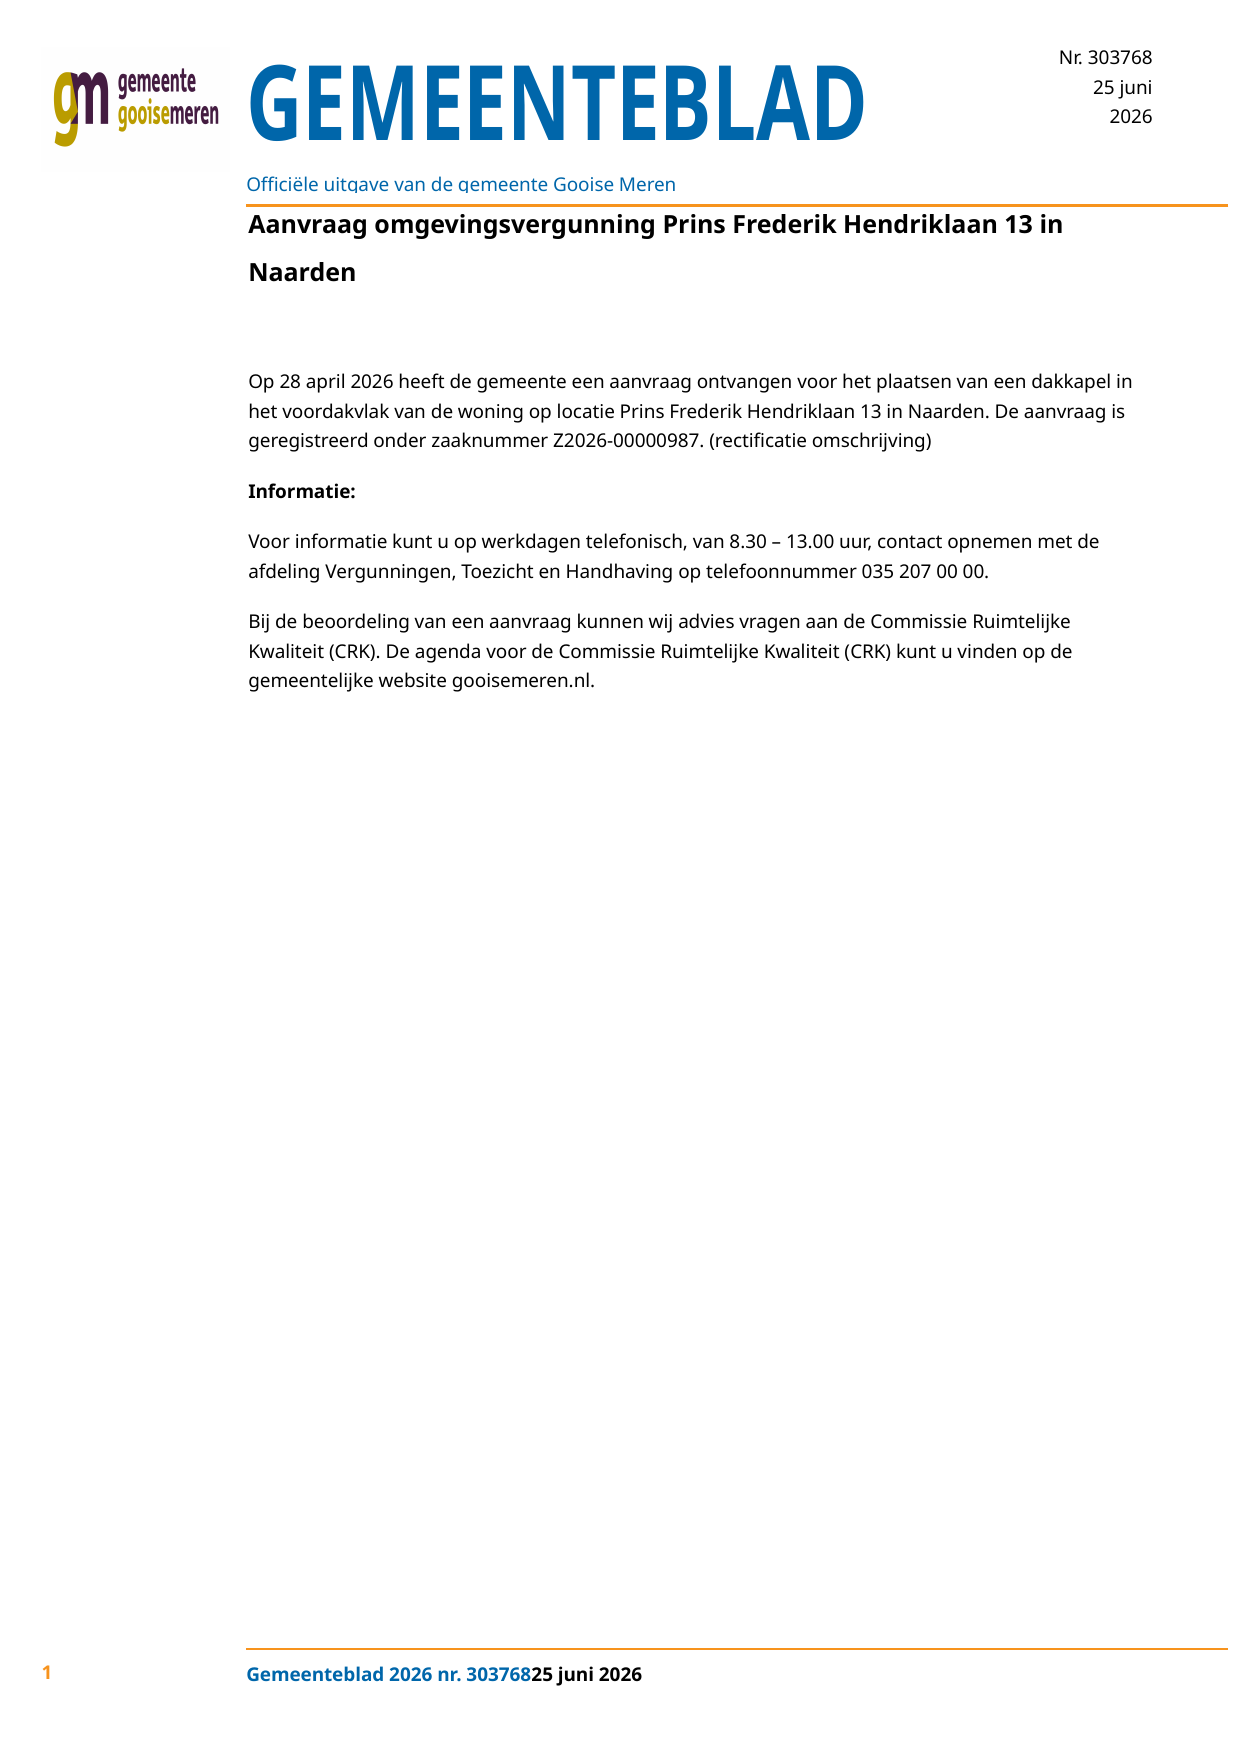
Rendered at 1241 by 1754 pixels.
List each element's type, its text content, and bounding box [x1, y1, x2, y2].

text Bij de beoordeling van een aanvraag kunnen wij advies vragen aan de Commissie Ruimtelijke Kwaliteit (CRK). De agenda voor de Commissie Ruimtelijke Kwaliteit (CRK) kunt u vinden op de gemeentelijke website gooisemeren.nl. [248, 608, 1152, 693]
text Op 28 april 2026 heeft de gemeente een aanvraag ontvangen voor het plaatsen van een dakkapel in het voordakvlak van de woning op locatie Prins Frederik Hendriklaan 13 in Naarden. De aanvraag is geregistreerd onder zaaknummer Z2026-00000987. (rectificatie omschrijving) [248, 368, 1152, 453]
text Informatie: [248, 478, 1152, 504]
text Aanvraag omgevingsvergunning Prins Frederik Hendriklaan 13 in Naarden [248, 207, 1152, 288]
picture [41, 47, 231, 172]
text Voor informatie kunt u op werkdagen telefonisch, van 8.30 – 13.00 uur, contact opnemen met de afdeling Vergunningen, Toezicht en Handhaving op telefoonnummer 035 207 00 00. [248, 528, 1152, 584]
